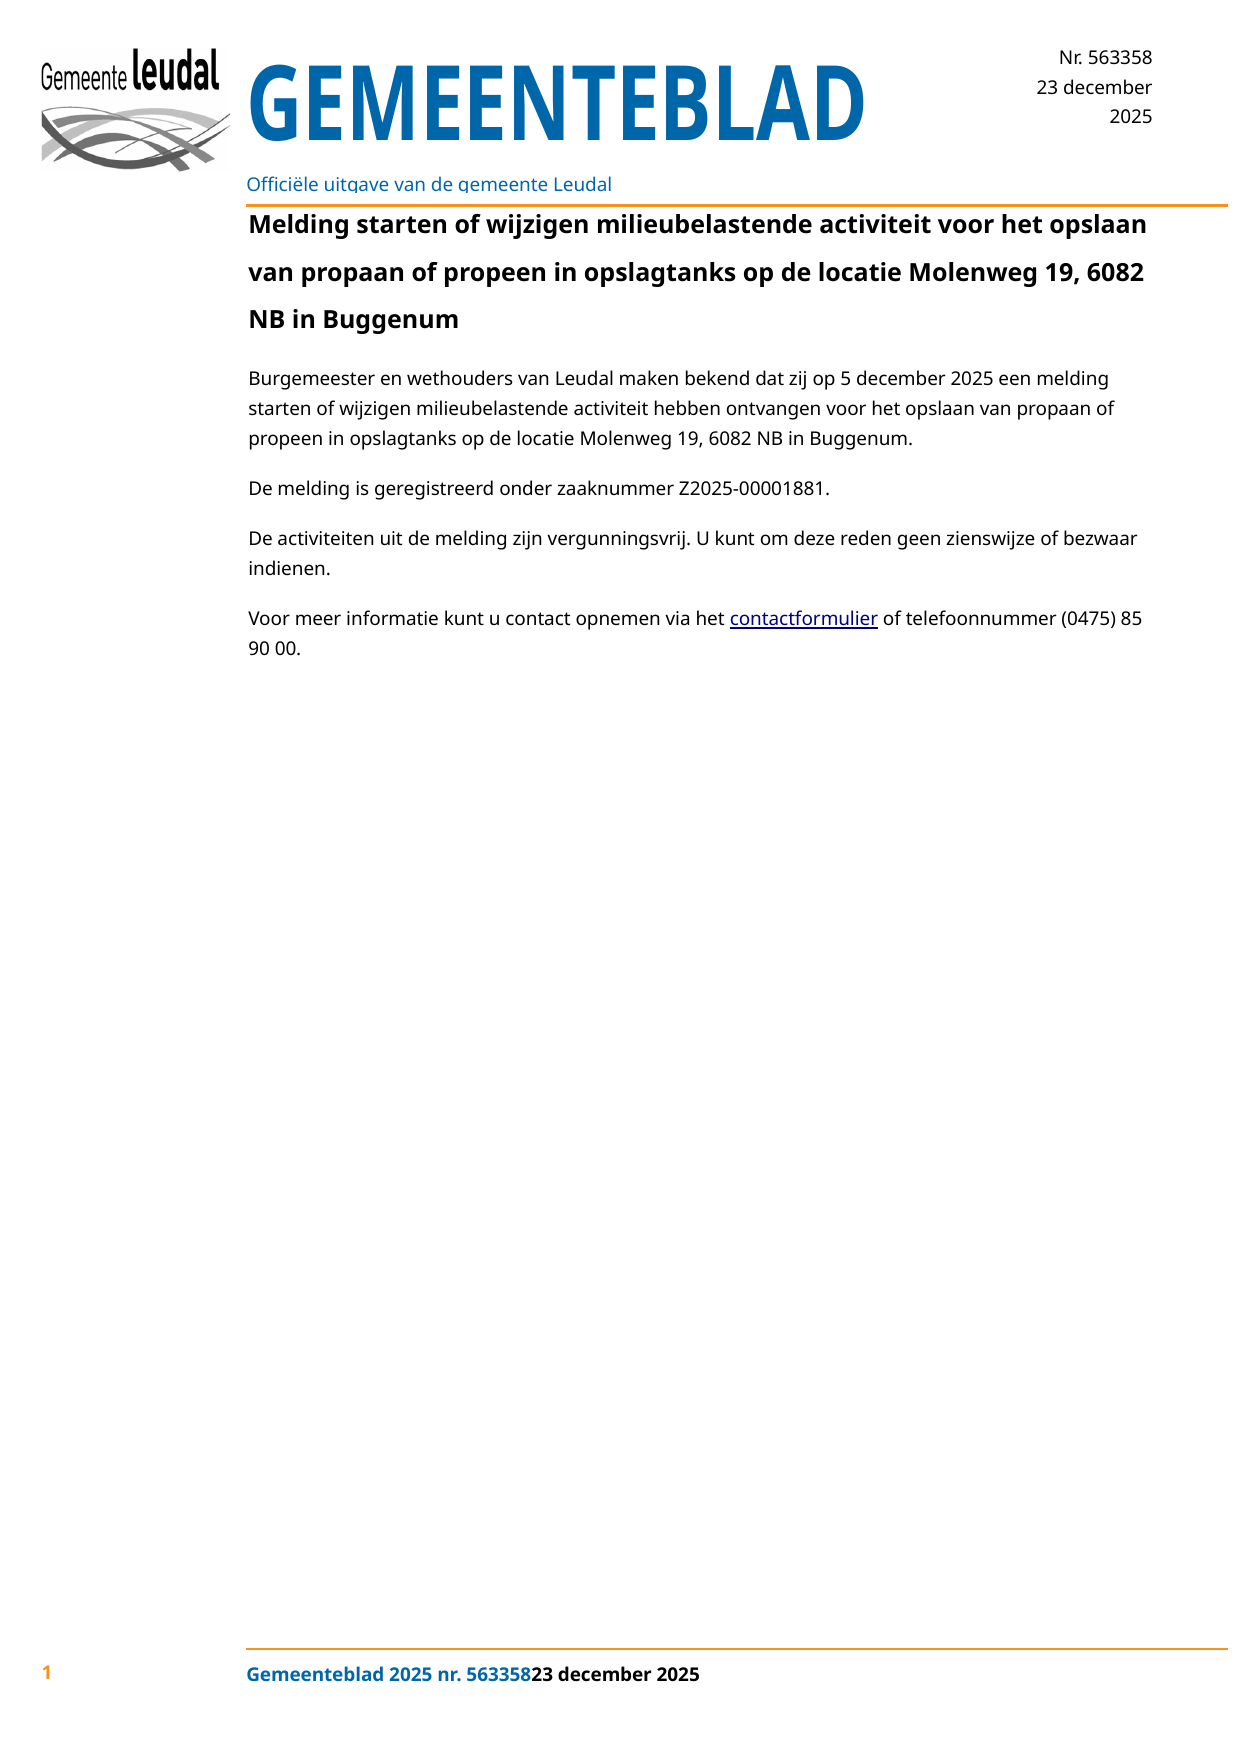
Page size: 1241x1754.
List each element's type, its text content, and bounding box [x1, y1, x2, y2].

text De activiteiten uit de melding zijn vergunningsvrij. U kunt om deze reden geen zienswijze of bezwaar indienen. [248, 526, 1152, 581]
text De melding is geregistreerd onder zaaknummer Z2025-00001881. [248, 475, 1152, 501]
text Voor meer informatie kunt u contact opnemen via het contactformulier of telefoonnummer (0475) 85 90 00. [248, 606, 1152, 661]
picture [41, 47, 231, 172]
text Melding starten of wijzigen milieubelastende activiteit voor het opslaan van propaan of propeen in opslagtanks op de locatie Molenweg 19, 6082 NB in Buggenum [248, 207, 1152, 336]
text Burgemeester en wethouders van Leudal maken bekend dat zij op 5 december 2025 een melding starten of wijzigen milieubelastende activiteit hebben ontvangen voor het opslaan van propaan of propeen in opslagtanks op de locatie Molenweg 19, 6082 NB in Buggenum. [248, 366, 1152, 450]
